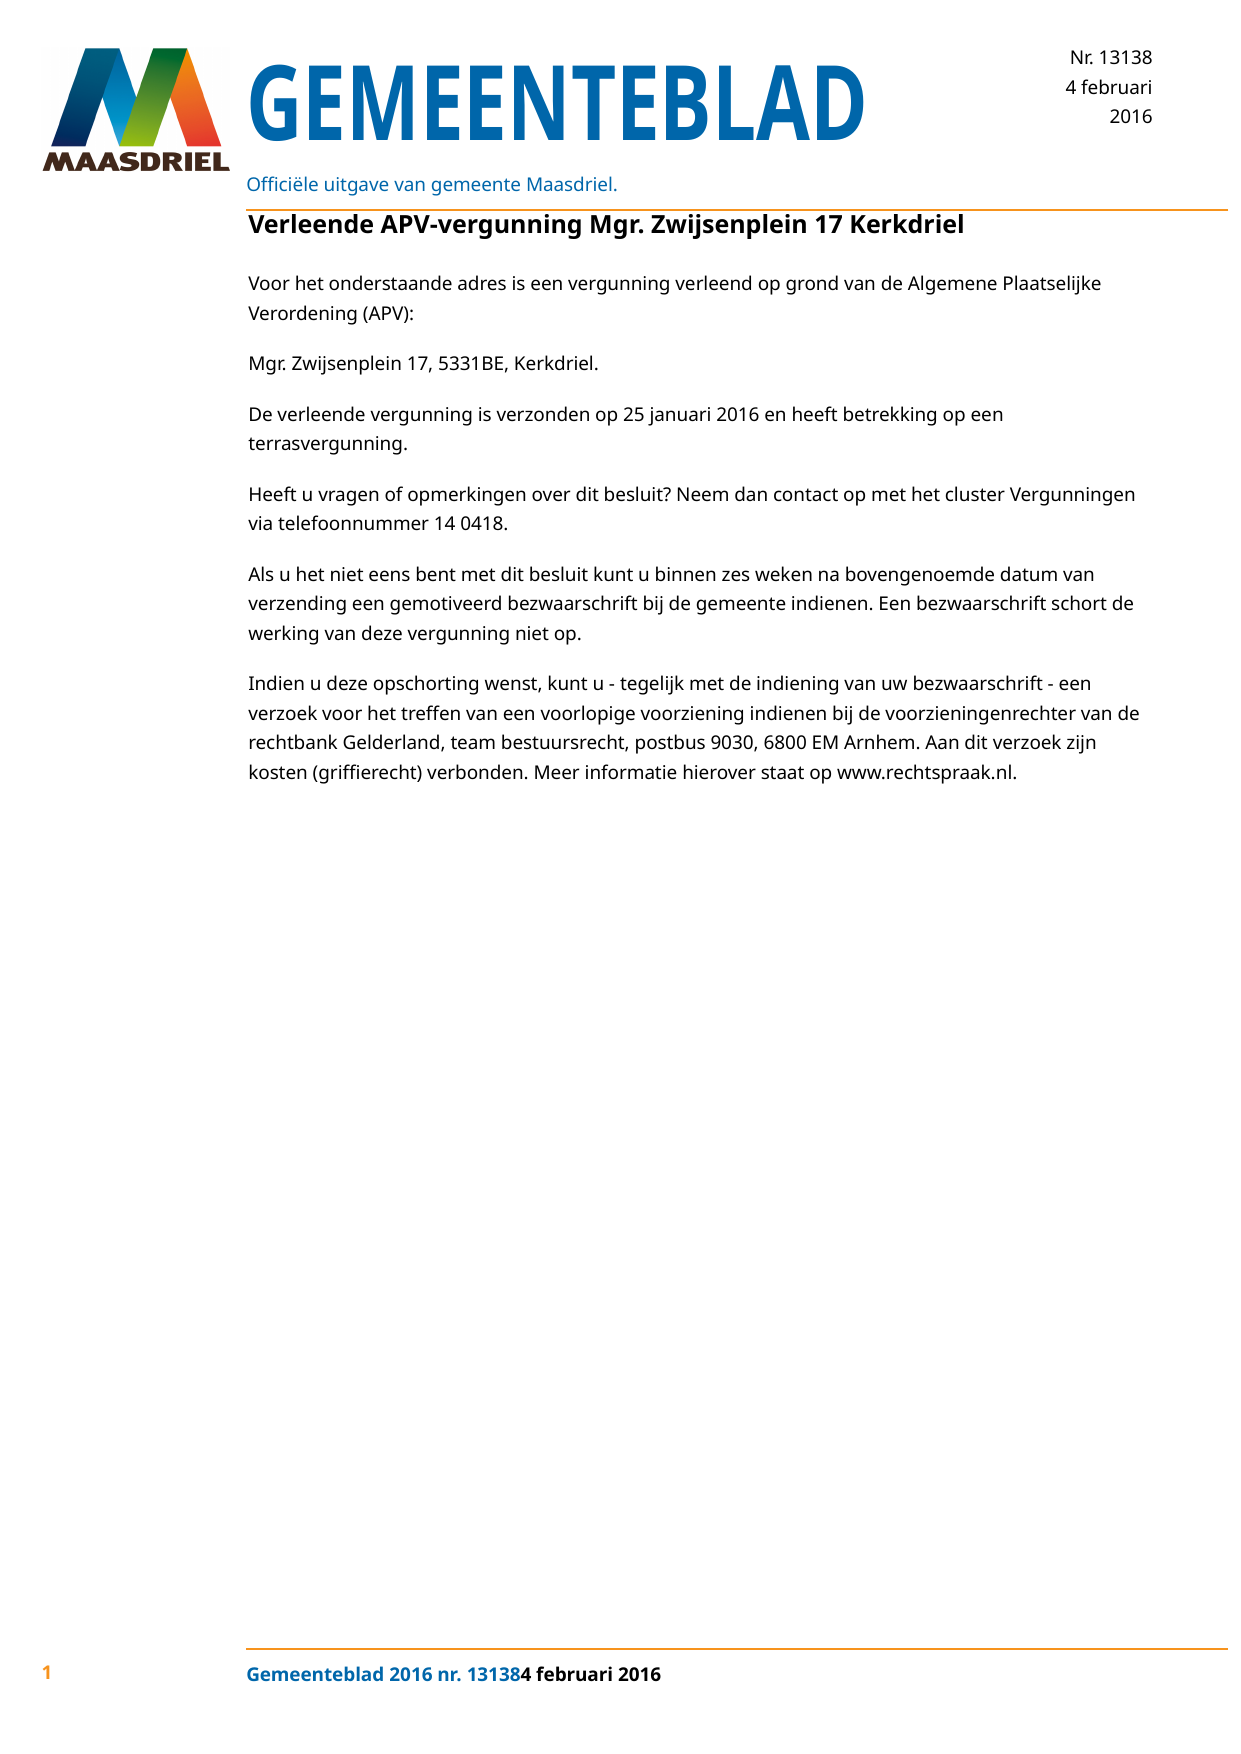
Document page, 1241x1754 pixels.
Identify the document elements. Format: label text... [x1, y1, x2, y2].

picture [41, 47, 231, 172]
text Voor het onderstaande adres is een vergunning verleend op grond van de Algemene Plaatselijke Verordening (APV): [248, 270, 1152, 326]
text De verleende vergunning is verzonden op 25 januari 2016 en heeft betrekking op een terrasvergunning. [248, 401, 1152, 456]
text Mgr. Zwijsenplein 17, 5331BE, Kerkdriel. [248, 350, 1152, 376]
text Verleende APV-vergunning Mgr. Zwijsenplein 17 Kerkdriel [248, 211, 1152, 241]
text Heeft u vragen of opmerkingen over dit besluit? Neem dan contact op met het cluster Vergunningen via telefoonnummer 14 0418. [248, 481, 1152, 536]
text Indien u deze opschorting wenst, kunt u - tegelijk met de indiening van uw bezwaarschrift - een verzoek voor het treffen van een voorlopige voorziening indienen bij de voorzieningenrechter van de rechtbank Gelderland, team bestuursrecht, postbus 9030, 6800 EM Arnhem. Aan dit verzoek zijn kosten (griffierecht) verbonden. Meer informatie hierover staat op www.rechtspraak.nl. [248, 670, 1152, 785]
text Als u het niet eens bent met dit besluit kunt u binnen zes weken na bovengenoemde datum van verzending een gemotiveerd bezwaarschrift bij de gemeente indienen. Een bezwaarschrift schort de werking van deze vergunning niet op. [248, 561, 1152, 646]
